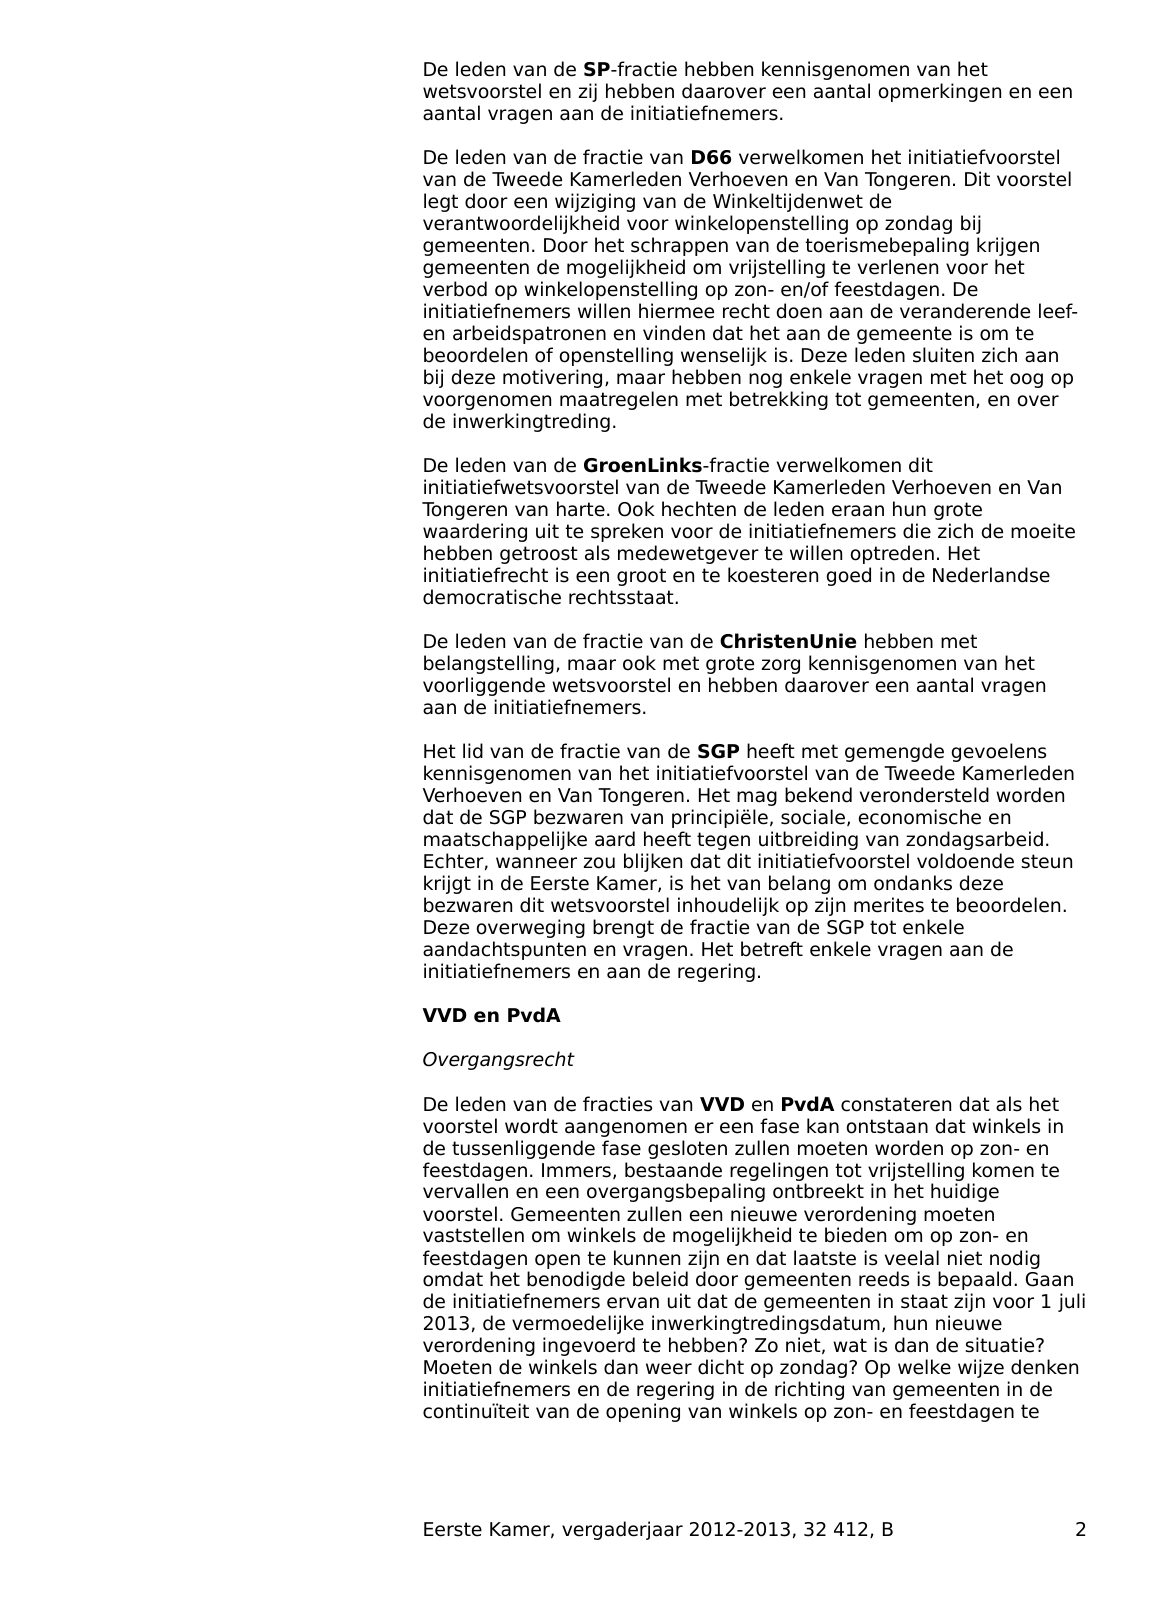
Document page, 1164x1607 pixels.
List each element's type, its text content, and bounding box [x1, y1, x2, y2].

text De leden van de GroenLinks-fractie verwelkomen dit initiatiefwetsvoorstel van de Tweede Kamerleden Verhoeven en Van Tongeren van harte. Ook hechten de leden eraan hun grote waardering uit te spreken voor de initiatiefnemers die zich de moeite hebben getroost als medewetgever te willen optreden. Het initiatiefrecht is een groot en te koesteren goed in de Nederlandse democratische rechtsstaat. [422, 455, 1087, 609]
subtitle VVD en PvdA [422, 1005, 1087, 1027]
subtitle Overgangsrecht [422, 1049, 1087, 1071]
text De leden van de fractie van D66 verwelkomen het initiatiefvoorstel van de Tweede Kamerleden Verhoeven en Van Tongeren. Dit voorstel legt door een wijziging van de Winkeltijdenwet de verantwoordelijkheid voor winkelopenstelling op zondag bij gemeenten. Door het schrappen van de toerismebepaling krijgen gemeenten de mogelijkheid om vrijstelling te verlenen voor het verbod op winkelopenstelling op zon- en/of feestdagen. De initiatiefnemers willen hiermee recht doen aan de veranderende leef- en arbeidspatronen en vinden dat het aan de gemeente is om te beoordelen of openstelling wenselijk is. Deze leden sluiten zich aan bij deze motivering, maar hebben nog enkele vragen met het oog op voorgenomen maatregelen met betrekking tot gemeenten, en over de inwerkingtreding. [422, 147, 1087, 433]
text De leden van de fractie van de ChristenUnie hebben met belangstelling, maar ook met grote zorg kennisgenomen van het voorliggende wetsvoorstel en hebben daarover een aantal vragen aan de initiatiefnemers. [422, 631, 1087, 719]
text De leden van de fracties van VVD en PvdA constateren dat als het voorstel wordt aangenomen er een fase kan ontstaan dat winkels in de tussenliggende fase gesloten zullen moeten worden op zon- en feestdagen. Immers, bestaande regelingen tot vrijstelling komen te vervallen en een overgangsbepaling ontbreekt in het huidige voorstel. Gemeenten zullen een nieuwe verordening moeten vaststellen om winkels de mogelijkheid te bieden om op zon- en feestdagen open te kunnen zijn en dat laatste is veelal niet nodig omdat het benodigde beleid door gemeenten reeds is bepaald. Gaan de initiatiefnemers ervan uit dat de gemeenten in staat zijn voor 1 juli 2013, de vermoedelijke inwerkingtredingsdatum, hun nieuwe verordening ingevoerd te hebben? Zo niet, wat is dan de situatie? Moeten de winkels dan weer dicht op zondag? Op welke wijze denken initiatiefnemers en de regering in de richting van gemeenten in de continuïteit van de opening van winkels op zon- en feestdagen te [422, 1093, 1087, 1423]
text Het lid van de fractie van de SGP heeft met gemengde gevoelens kennisgenomen van het initiatiefvoorstel van de Tweede Kamerleden Verhoeven en Van Tongeren. Het mag bekend verondersteld worden dat de SGP bezwaren van principiële, sociale, economische en maatschappelijke aard heeft tegen uitbreiding van zondagsarbeid. Echter, wanneer zou blijken dat dit initiatiefvoorstel voldoende steun krijgt in de Eerste Kamer, is het van belang om ondanks deze bezwaren dit wetsvoorstel inhoudelijk op zijn merites te beoordelen. Deze overweging brengt de fractie van de SGP tot enkele aandachtspunten en vragen. Het betreft enkele vragen aan de initiatiefnemers en aan de regering. [422, 741, 1087, 983]
text De leden van de SP-fractie hebben kennisgenomen van het wetsvoorstel en zij hebben daarover een aantal opmerkingen en een aantal vragen aan de initiatiefnemers. [422, 59, 1087, 125]
